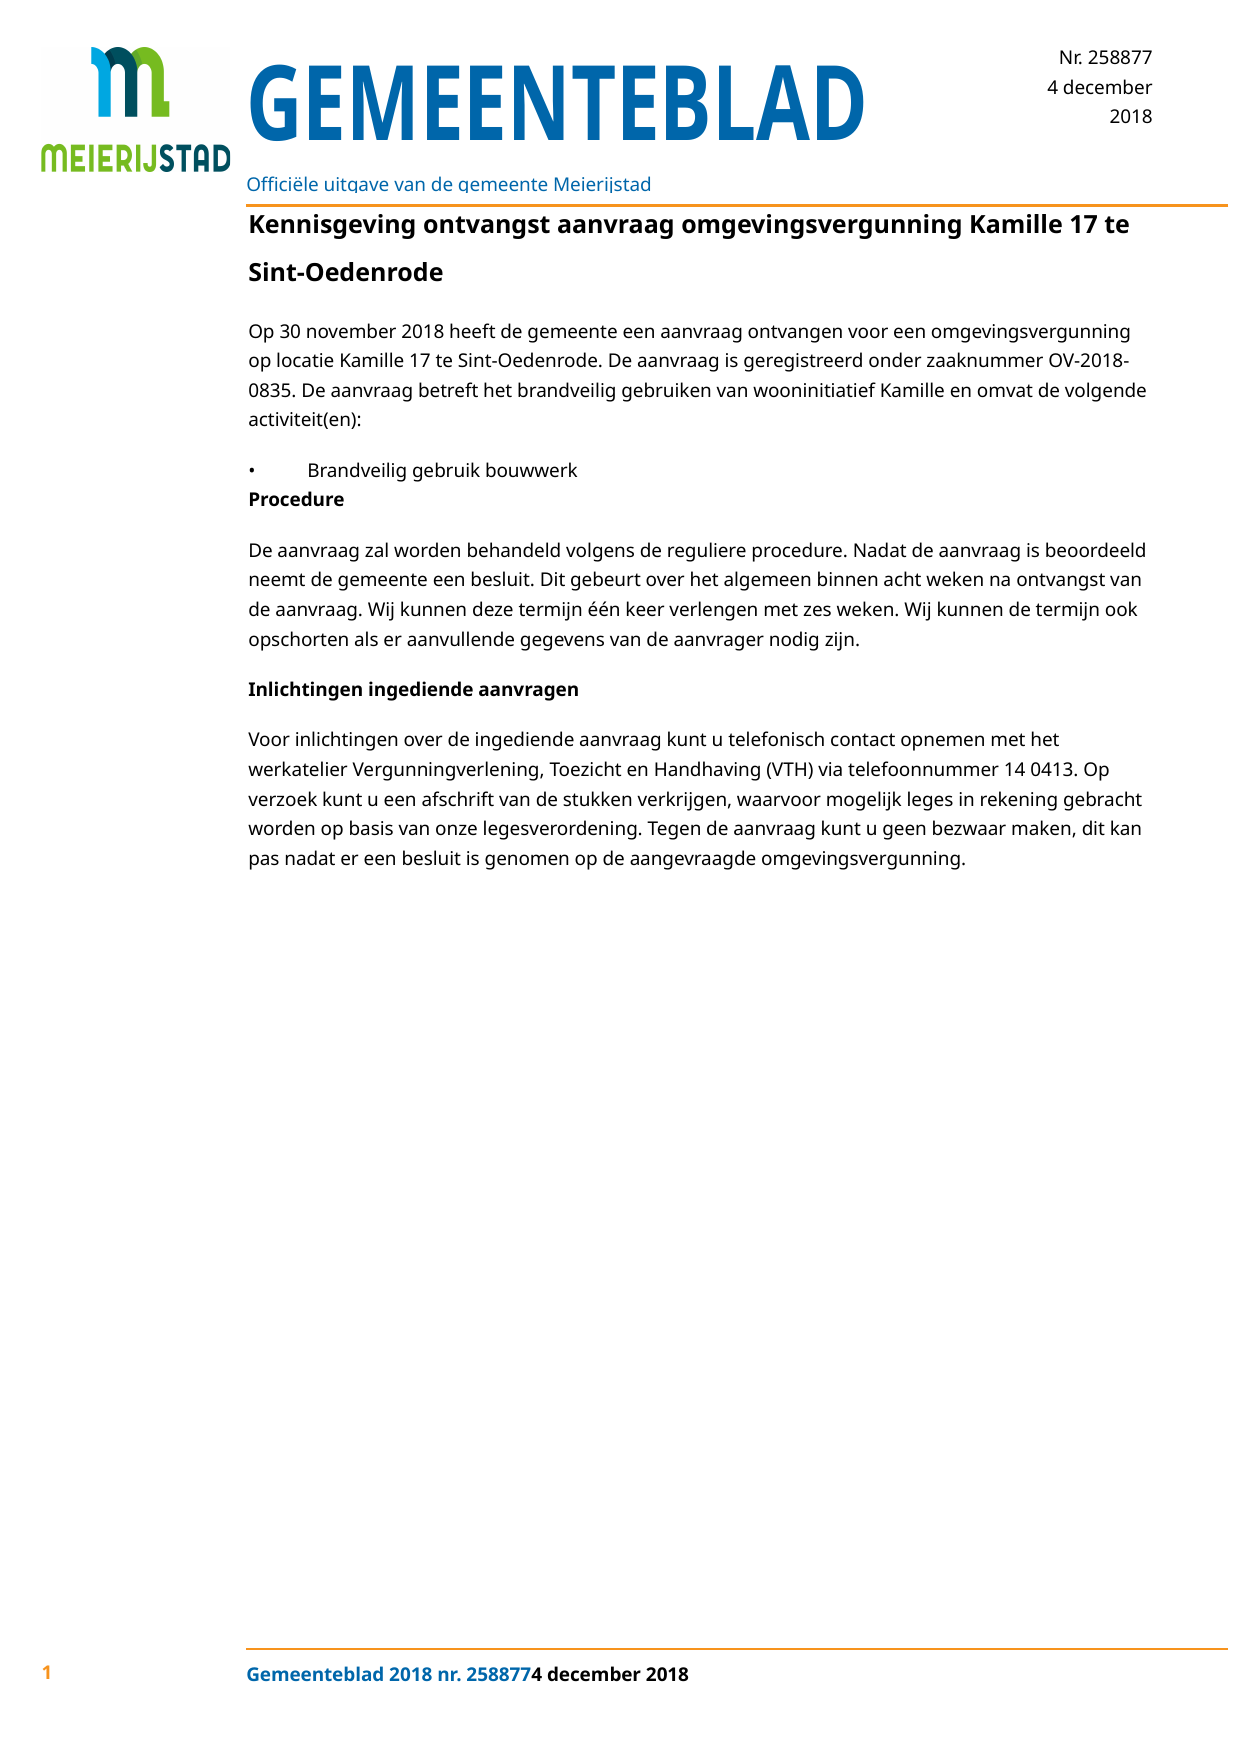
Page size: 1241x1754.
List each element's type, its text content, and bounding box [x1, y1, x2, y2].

text Procedure [248, 487, 1152, 512]
text Voor inlichtingen over de ingediende aanvraag kunt u telefonisch contact opnemen met het werkatelier Vergunningverlening, Toezicht en Handhaving (VTH) via telefoonnummer 14 0413. Op verzoek kunt u een afschrift van de stukken verkrijgen, waarvoor mogelijk leges in rekening gebracht worden op basis van onze legesverordening. Tegen de aanvraag kunt u geen bezwaar maken, dit kan pas nadat er een besluit is genomen op de aangevraagde omgevingsvergunning. [248, 727, 1152, 871]
text De aanvraag zal worden behandeld volgens de reguliere procedure. Nadat de aanvraag is beoordeeld neemt de gemeente een besluit. Dit gebeurt over het algemeen binnen acht weken na ontvangst van de aanvraag. Wij kunnen deze termijn één keer verlengen met zes weken. Wij kunnen de termijn ook opschorten als er aanvullende gegevens van de aanvrager nodig zijn. [248, 537, 1152, 652]
picture [41, 47, 231, 172]
text Inlichtingen ingediende aanvragen [248, 676, 1152, 702]
text Op 30 november 2018 heeft de gemeente een aanvraag ontvangen voor een omgevingsvergunning op locatie Kamille 17 te Sint-Oedenrode. De aanvraag is geregistreerd onder zaaknummer OV-2018-0835. De aanvraag betreft het brandveilig gebruiken van wooninitiatief Kamille en omvat de volgende activiteit(en): [248, 318, 1152, 432]
text Kennisgeving ontvangst aanvraag omgevingsvergunning Kamille 17 te Sint-Oedenrode [248, 207, 1152, 288]
list Brandveilig gebruik bouwwerk [248, 457, 1152, 483]
